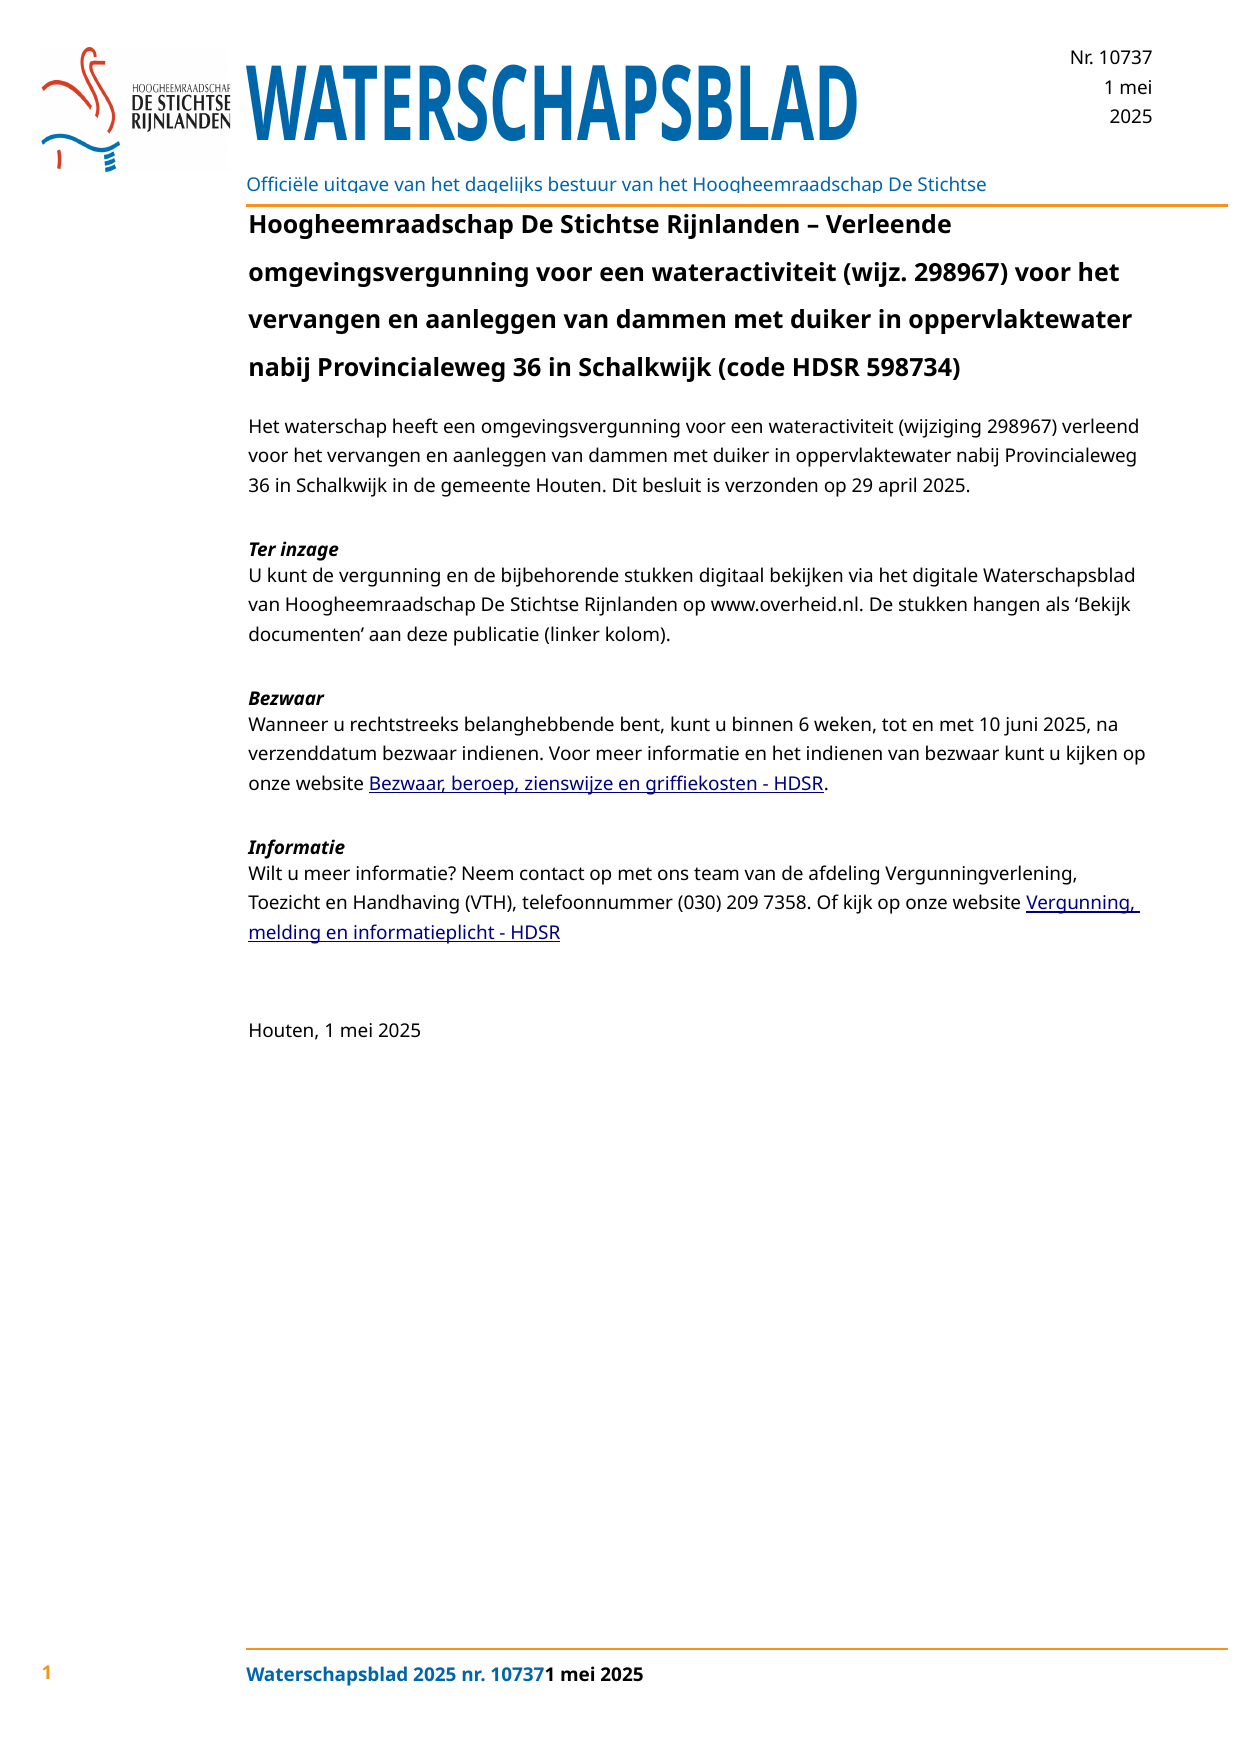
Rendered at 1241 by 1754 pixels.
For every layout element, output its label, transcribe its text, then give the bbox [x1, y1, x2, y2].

text Ter inzage [248, 536, 1152, 562]
picture [41, 47, 231, 172]
text Hoogheemraadschap De Stichtse Rijnlanden – Verleende omgevingsvergunning voor een wateractiviteit (wijz. 298967) voor het vervangen en aanleggen van dammen met duiker in oppervlaktewater nabij Provincialeweg 36 in Schalkwijk (code HDSR 598734) [248, 207, 1152, 384]
text Houten, 1 mei 2025 [248, 1017, 1152, 1043]
text Informatie [248, 834, 1152, 860]
text Wilt u meer informatie? Neem contact op met ons team van de afdeling Vergunningverlening, Toezicht en Handhaving (VTH), telefoonnummer (030) 209 7358. Of kijk op onze website Vergunning, melding en informatieplicht - HDSR [248, 860, 1152, 944]
text Wanneer u rechtstreeks belanghebbende bent, kunt u binnen 6 weken, tot en met 10 juni 2025, na verzenddatum bezwaar indienen. Voor meer informatie en het indienen van bezwaar kunt u kijken op onze website Bezwaar, beroep, zienswijze en griffiekosten - HDSR. [248, 711, 1152, 796]
text Het waterschap heeft een omgevingsvergunning voor een wateractiviteit (wijziging 298967) verleend voor het vervangen en aanleggen van dammen met duiker in oppervlaktewater nabij Provincialeweg 36 in Schalkwijk in de gemeente Houten. Dit besluit is verzonden op 29 april 2025. [248, 413, 1152, 498]
text Bezwaar [248, 685, 1152, 711]
text U kunt de vergunning en de bijbehorende stukken digitaal bekijken via het digitale Waterschapsblad van Hoogheemraadschap De Stichtse Rijnlanden op www.overheid.nl. De stukken hangen als ‘Bekijk documenten’ aan deze publicatie (linker kolom). [248, 562, 1152, 647]
